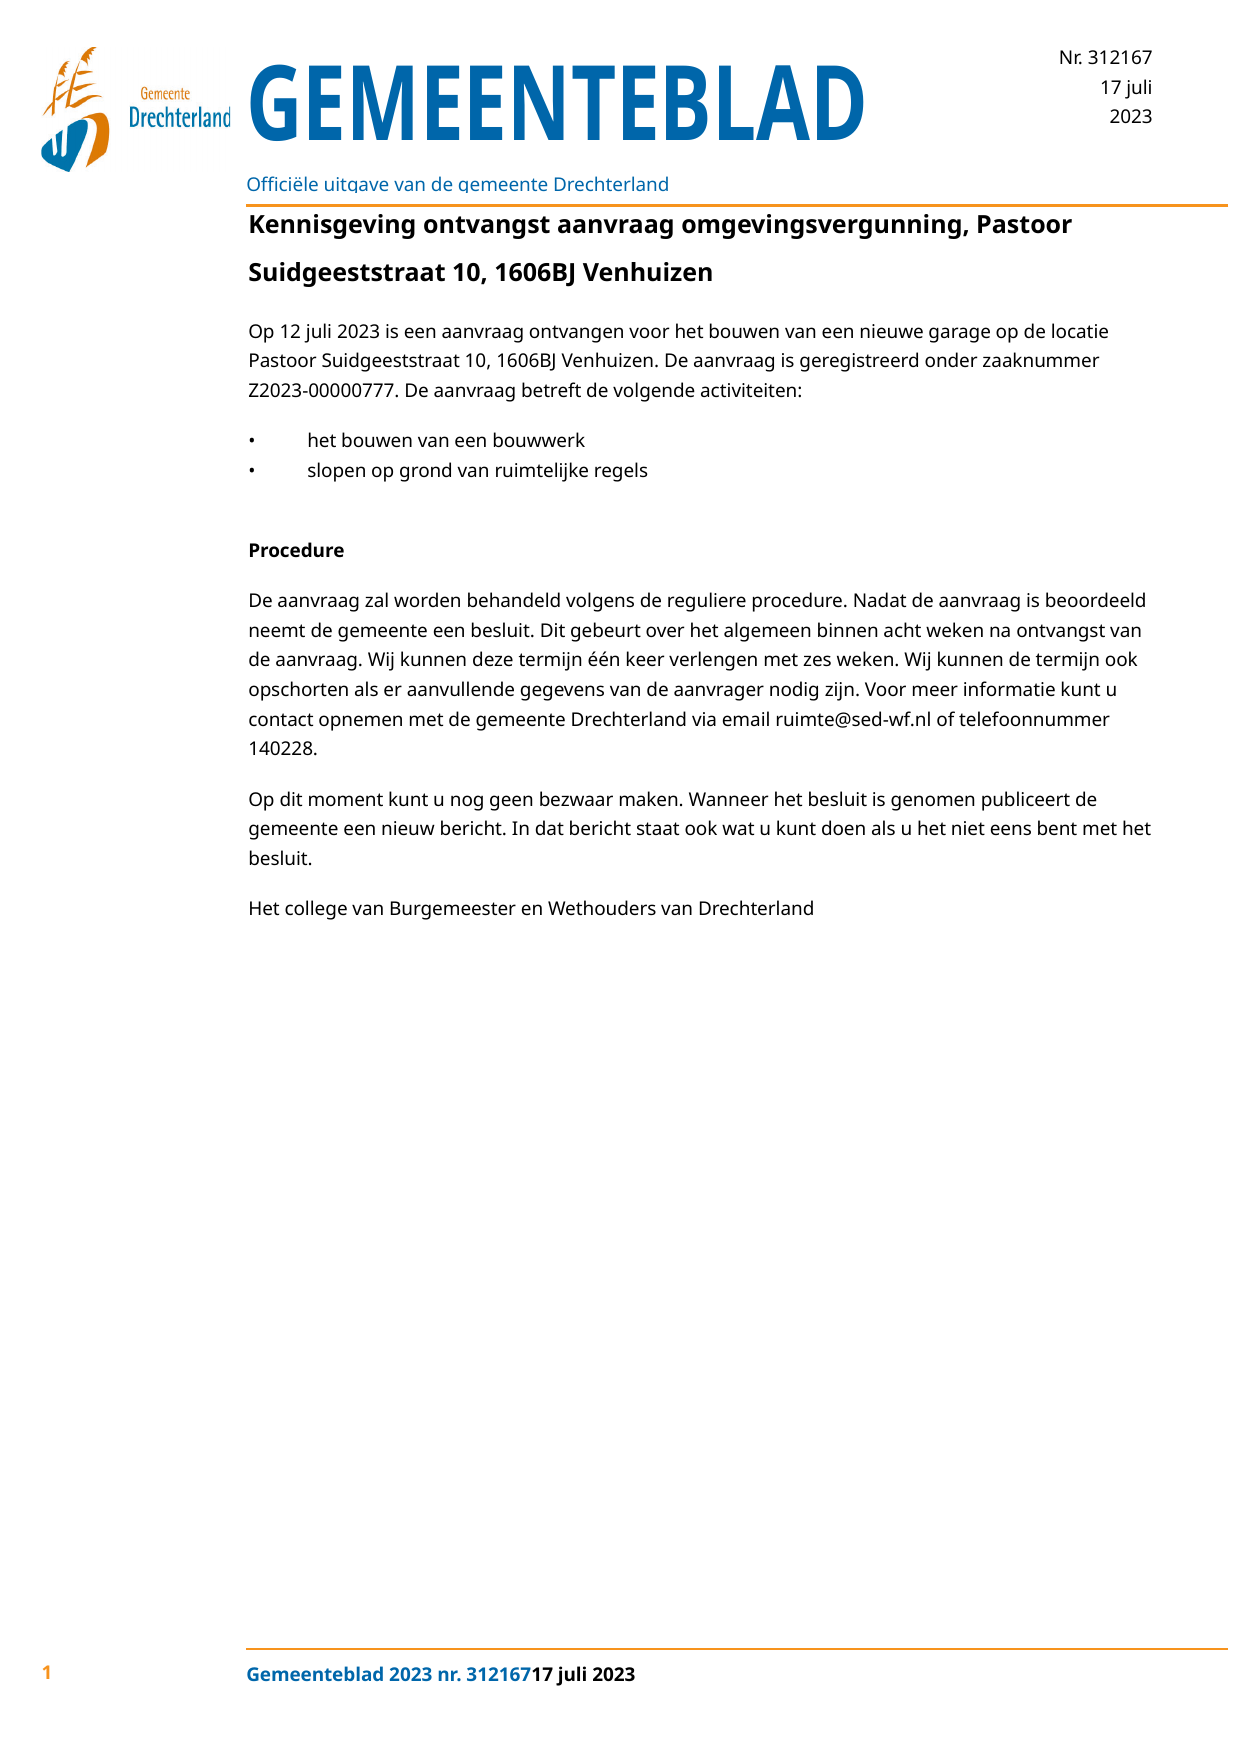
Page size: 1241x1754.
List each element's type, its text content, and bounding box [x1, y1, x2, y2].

text Op 12 juli 2023 is een aanvraag ontvangen voor het bouwen van een nieuwe garage op de locatie Pastoor Suidgeeststraat 10, 1606BJ Venhuizen. De aanvraag is geregistreerd onder zaaknummer Z2023-00000777. De aanvraag betreft de volgende activiteiten: [248, 318, 1152, 403]
list slopen op grond van ruimtelijke regels [248, 457, 1152, 483]
text Procedure [248, 537, 1152, 563]
text Het college van Burgemeester en Wethouders van Drechterland [248, 895, 1152, 921]
picture [41, 158, 64, 172]
list het bouwen van een bouwwerk [248, 427, 1152, 453]
picture [41, 47, 231, 172]
text Kennisgeving ontvangst aanvraag omgevingsvergunning, Pastoor Suidgeeststraat 10, 1606BJ Venhuizen [248, 207, 1152, 288]
text De aanvraag zal worden behandeld volgens de reguliere procedure. Nadat de aanvraag is beoordeeld neemt de gemeente een besluit. Dit gebeurt over het algemeen binnen acht weken na ontvangst van de aanvraag. Wij kunnen deze termijn één keer verlengen met zes weken. Wij kunnen de termijn ook opschorten als er aanvullende gegevens van de aanvrager nodig zijn. Voor meer informatie kunt u contact opnemen met de gemeente Drechterland via email ruimte@sed-wf.nl of telefoonnummer 140228. [248, 587, 1152, 761]
text Op dit moment kunt u nog geen bezwaar maken. Wanneer het besluit is genomen publiceert de gemeente een nieuw bericht. In dat bericht staat ook wat u kunt doen als u het niet eens bent met het besluit. [248, 786, 1152, 871]
picture [226, 115, 231, 124]
